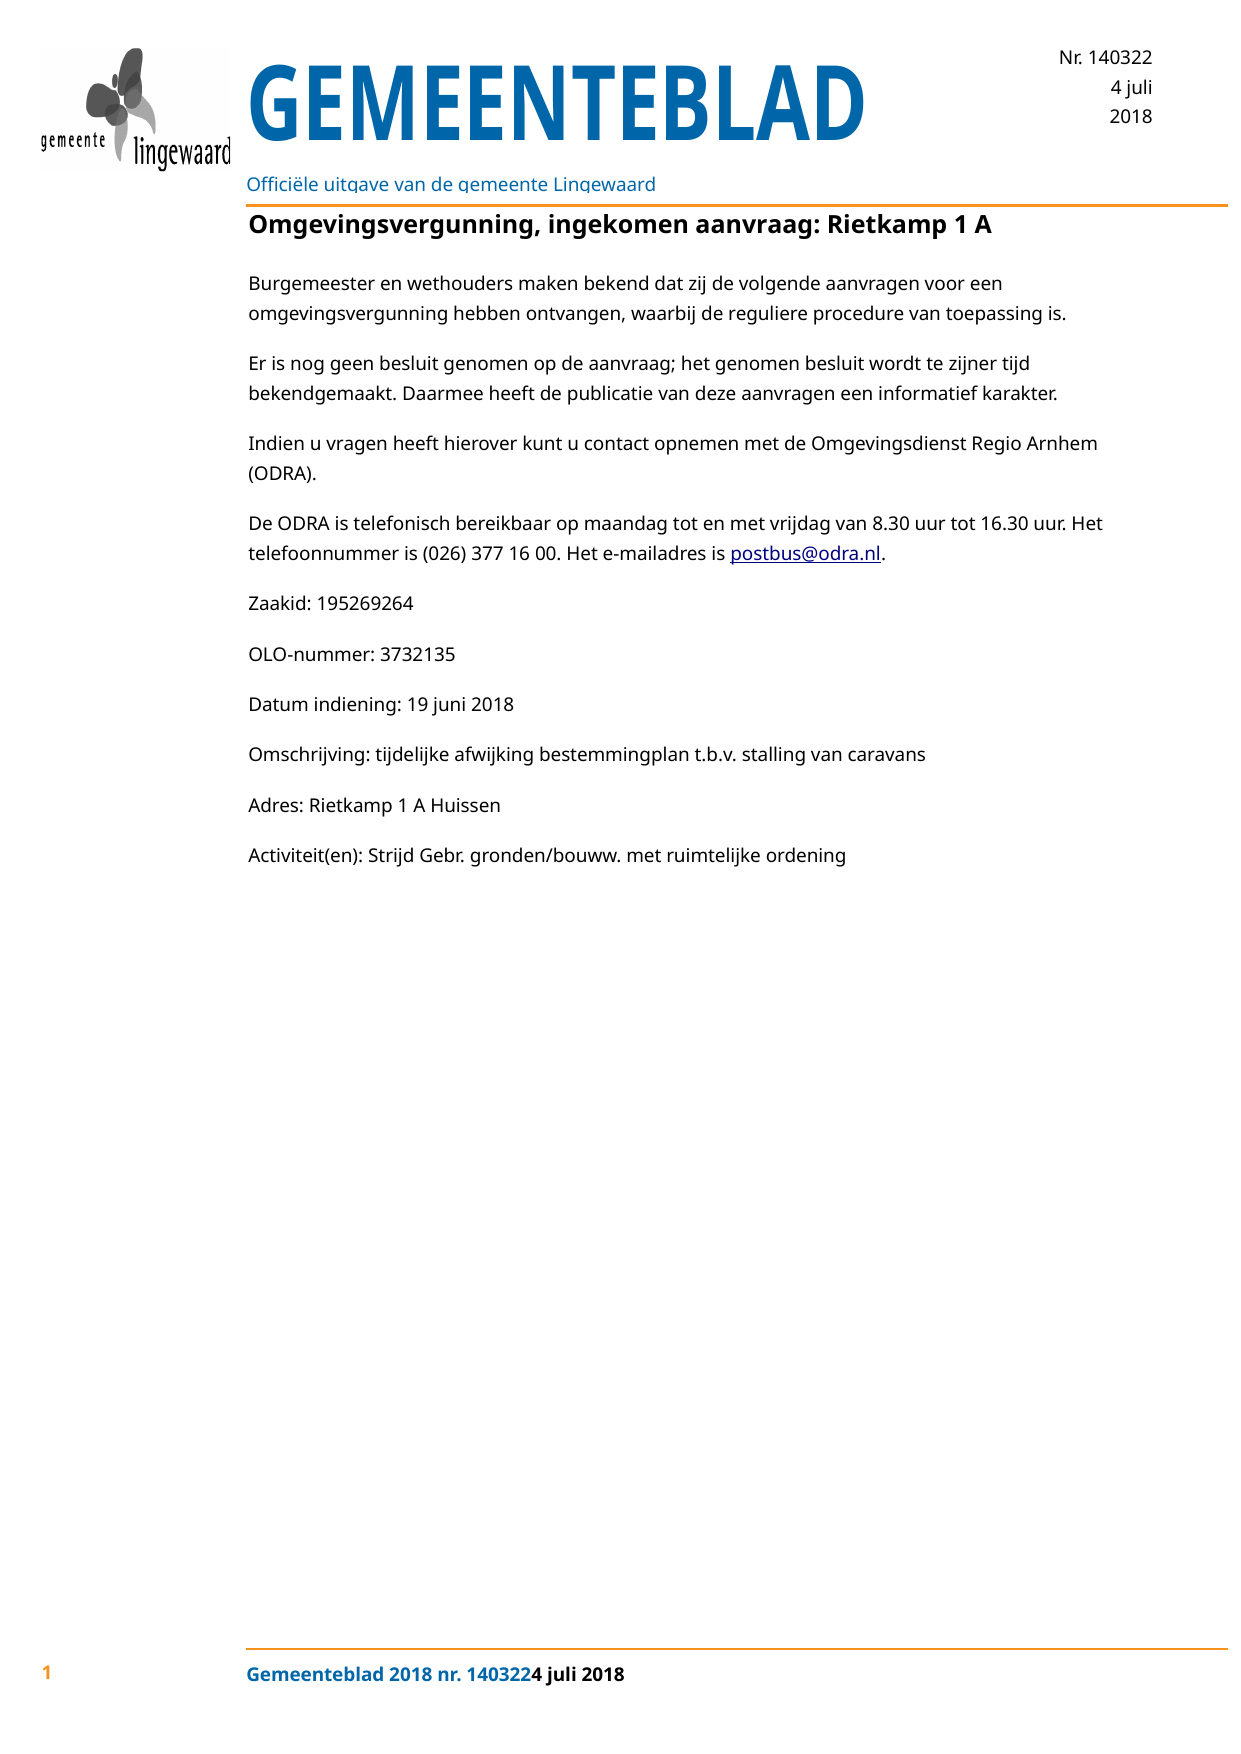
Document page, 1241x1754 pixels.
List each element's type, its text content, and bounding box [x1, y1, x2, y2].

text De ODRA is telefonisch bereikbaar op maandag tot en met vrijdag van 8.30 uur tot 16.30 uur. Het telefoonnummer is (026) 377 16 00. Het e-mailadres is postbus@odra.nl. [248, 510, 1152, 566]
picture [41, 47, 231, 172]
text OLO-nummer: 3732135 [248, 641, 1152, 666]
text Er is nog geen besluit genomen op de aanvraag; het genomen besluit wordt te zijner tijd bekendgemaakt. Daarmee heeft de publicatie van deze aanvragen een informatief karakter. [248, 350, 1152, 406]
text Indien u vragen heeft hierover kunt u contact opnemen met de Omgevingsdienst Regio Arnhem (ODRA). [248, 430, 1152, 486]
text Omgevingsvergunning, ingekomen aanvraag: Rietkamp 1 A [248, 207, 1152, 241]
text Datum indiening: 19 juni 2018 [248, 691, 1152, 717]
text Zaakid: 195269264 [248, 590, 1152, 616]
text Activiteit(en): Strijd Gebr. gronden/bouww. met ruimtelijke ordening [248, 842, 1152, 868]
text Adres: Rietkamp 1 A Huissen [248, 792, 1152, 818]
text Burgemeester en wethouders maken bekend dat zij de volgende aanvragen voor een omgevingsvergunning hebben ontvangen, waarbij de reguliere procedure van toepassing is. [248, 270, 1152, 326]
text Omschrijving: tijdelijke afwijking bestemmingplan t.b.v. stalling van caravans [248, 742, 1152, 767]
